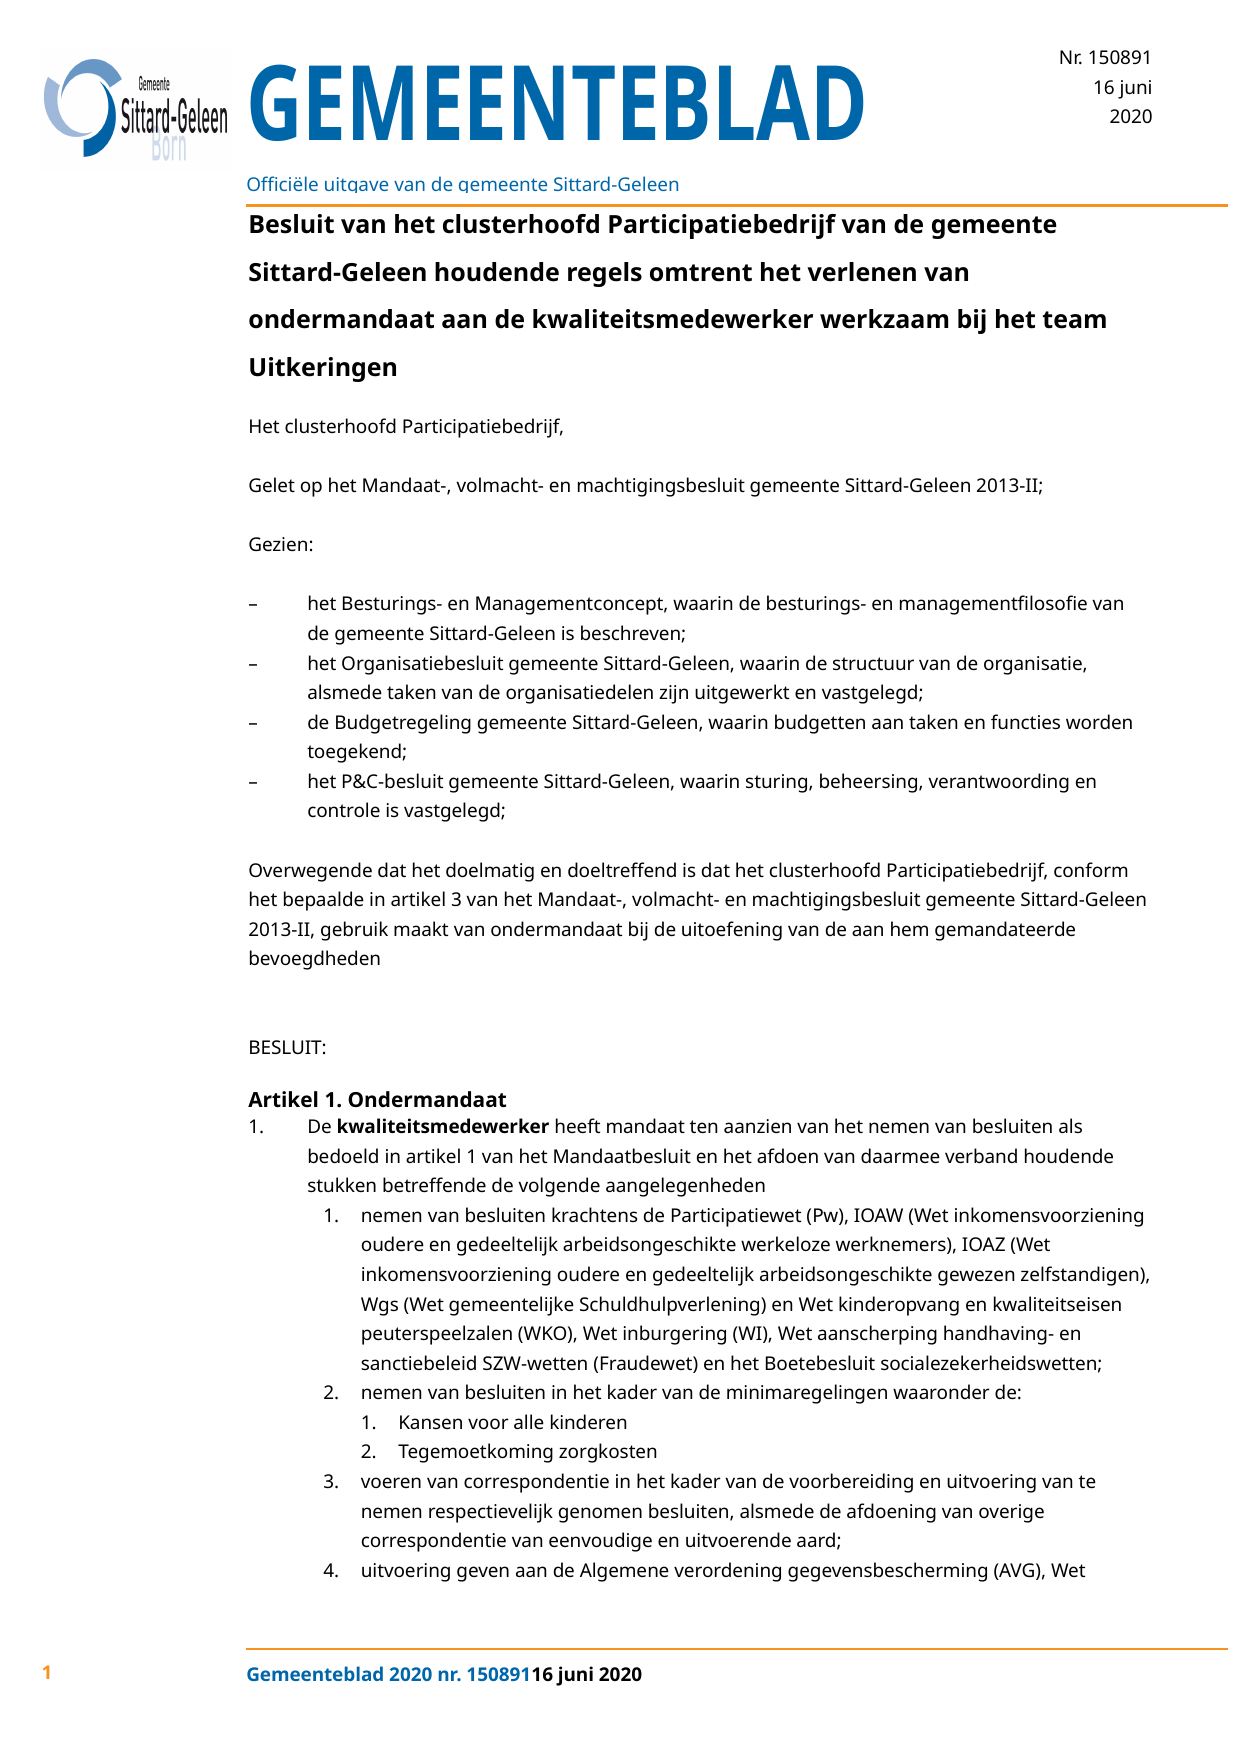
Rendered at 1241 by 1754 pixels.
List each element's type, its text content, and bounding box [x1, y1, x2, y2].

list nemen van besluiten in het kader van de minimaregelingen waaronder de: [323, 1379, 1152, 1405]
text Gelet op het Mandaat-, volmacht- en machtigingsbesluit gemeente Sittard-Geleen 2013-II; [248, 472, 1152, 498]
list de Budgetregeling gemeente Sittard-Geleen, waarin budgetten aan taken en functies worden toegekend; [248, 709, 1152, 764]
picture [41, 47, 231, 172]
text Gezien: [248, 531, 1152, 557]
list voeren van correspondentie in het kader van de voorbereiding en uitvoering van te nemen respectievelijk genomen besluiten, alsmede de afdoening van overige correspondentie van eenvoudige en uitvoerende aard; [323, 1468, 1152, 1553]
list De kwaliteitsmedewerker heeft mandaat ten aanzien van het nemen van besluiten als bedoeld in artikel 1 van het Mandaatbesluit en het afdoen van daarmee verband houdende stukken betreffende de volgende aangelegenheden [248, 1113, 1152, 1198]
text Overwegende dat het doelmatig en doeltreffend is dat het clusterhoofd Participatiebedrijf, conform het bepaalde in artikel 3 van het Mandaat-, volmacht- en machtigingsbesluit gemeente Sittard-Geleen 2013-II, gebruik maakt van ondermandaat bij de uitoefening van de aan hem gemandateerde bevoegdheden [248, 857, 1152, 971]
text Besluit van het clusterhoofd Participatiebedrijf van de gemeente Sittard-Geleen houdende regels omtrent het verlenen van ondermandaat aan de kwaliteitsmedewerker werkzaam bij het team Uitkeringen [248, 207, 1152, 384]
list het P&C-besluit gemeente Sittard-Geleen, waarin sturing, beheersing, verantwoording en controle is vastgelegd; [248, 768, 1152, 823]
list Tegemoetkoming zorgkosten [361, 1439, 1152, 1464]
list het Organisatiebesluit gemeente Sittard-Geleen, waarin de structuur van de organisatie, alsmede taken van de organisatiedelen zijn uitgewerkt en vastgelegd; [248, 650, 1152, 705]
text Het clusterhoofd Participatiebedrijf, [248, 413, 1152, 439]
text Artikel 1. Ondermandaat [248, 1085, 1152, 1113]
list uitvoering geven aan de Algemene verordening gegevensbescherming (AVG), Wet [323, 1557, 1152, 1583]
list Kansen voor alle kinderen [361, 1409, 1152, 1435]
text BESLUIT: [248, 1034, 1152, 1060]
list het Besturings- en Managementconcept, waarin de besturings- en managementfilosofie van de gemeente Sittard-Geleen is beschreven; [248, 591, 1152, 646]
list nemen van besluiten krachtens de Participatiewet (Pw), IOAW (Wet inkomensvoorziening oudere en gedeeltelijk arbeidsongeschikte werkeloze werknemers), IOAZ (Wet inkomensvoorziening oudere en gedeeltelijk arbeidsongeschikte gewezen zelfstandigen), Wgs (Wet gemeentelijke Schuldhulpverlening) en Wet kinderopvang en kwaliteitseisen peuterspeelzalen (WKO), Wet inburgering (WI), Wet aanscherping handhaving- en sanctiebeleid SZW-wetten (Fraudewet) en het Boetebesluit socialezekerheidswetten; [323, 1202, 1152, 1376]
